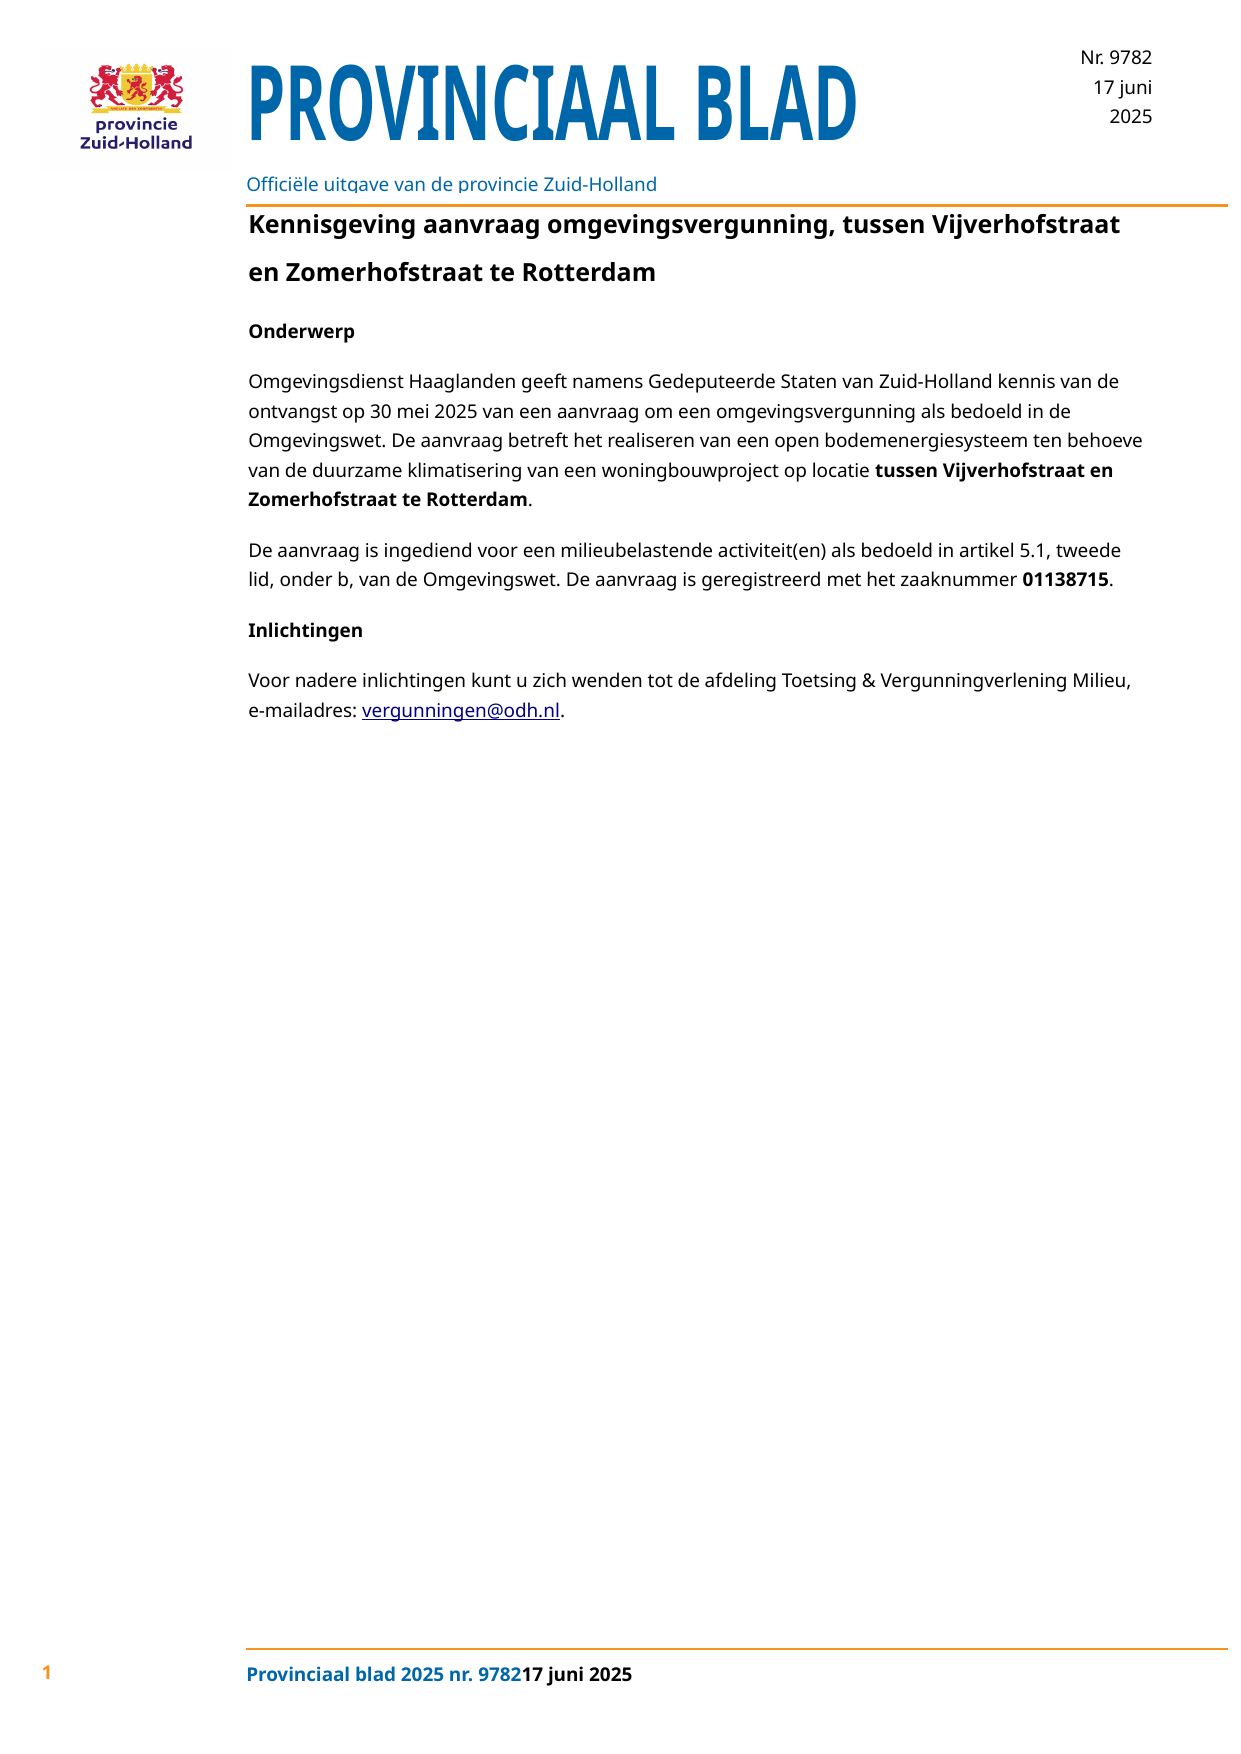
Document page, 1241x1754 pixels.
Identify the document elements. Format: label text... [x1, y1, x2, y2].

text Voor nadere inlichtingen kunt u zich wenden tot de afdeling Toetsing & Vergunningverlening Milieu, e-mailadres: vergunningen@odh.nl. [248, 667, 1152, 723]
text Kennisgeving aanvraag omgevingsvergunning, tussen Vijverhofstraat en Zomerhofstraat te Rotterdam [248, 207, 1152, 288]
text De aanvraag is ingediend voor een milieubelastende activiteit(en) als bedoeld in artikel 5.1, tweede lid, onder b, van de Omgevingswet. De aanvraag is geregistreerd met het zaaknummer 01138715. [248, 537, 1152, 592]
text Inlichtingen [248, 617, 1152, 643]
picture [41, 47, 231, 172]
text Onderwerp [248, 318, 1152, 344]
text Omgevingsdienst Haaglanden geeft namens Gedeputeerde Staten van Zuid-Holland kennis van de ontvangst op 30 mei 2025 van een aanvraag om een omgevingsvergunning als bedoeld in de Omgevingswet. De aanvraag betreft het realiseren van een open bodemenergiesysteem ten behoeve van de duurzame klimatisering van een woningbouwproject op locatie tussen Vijverhofstraat en Zomerhofstraat te Rotterdam. [248, 368, 1152, 512]
